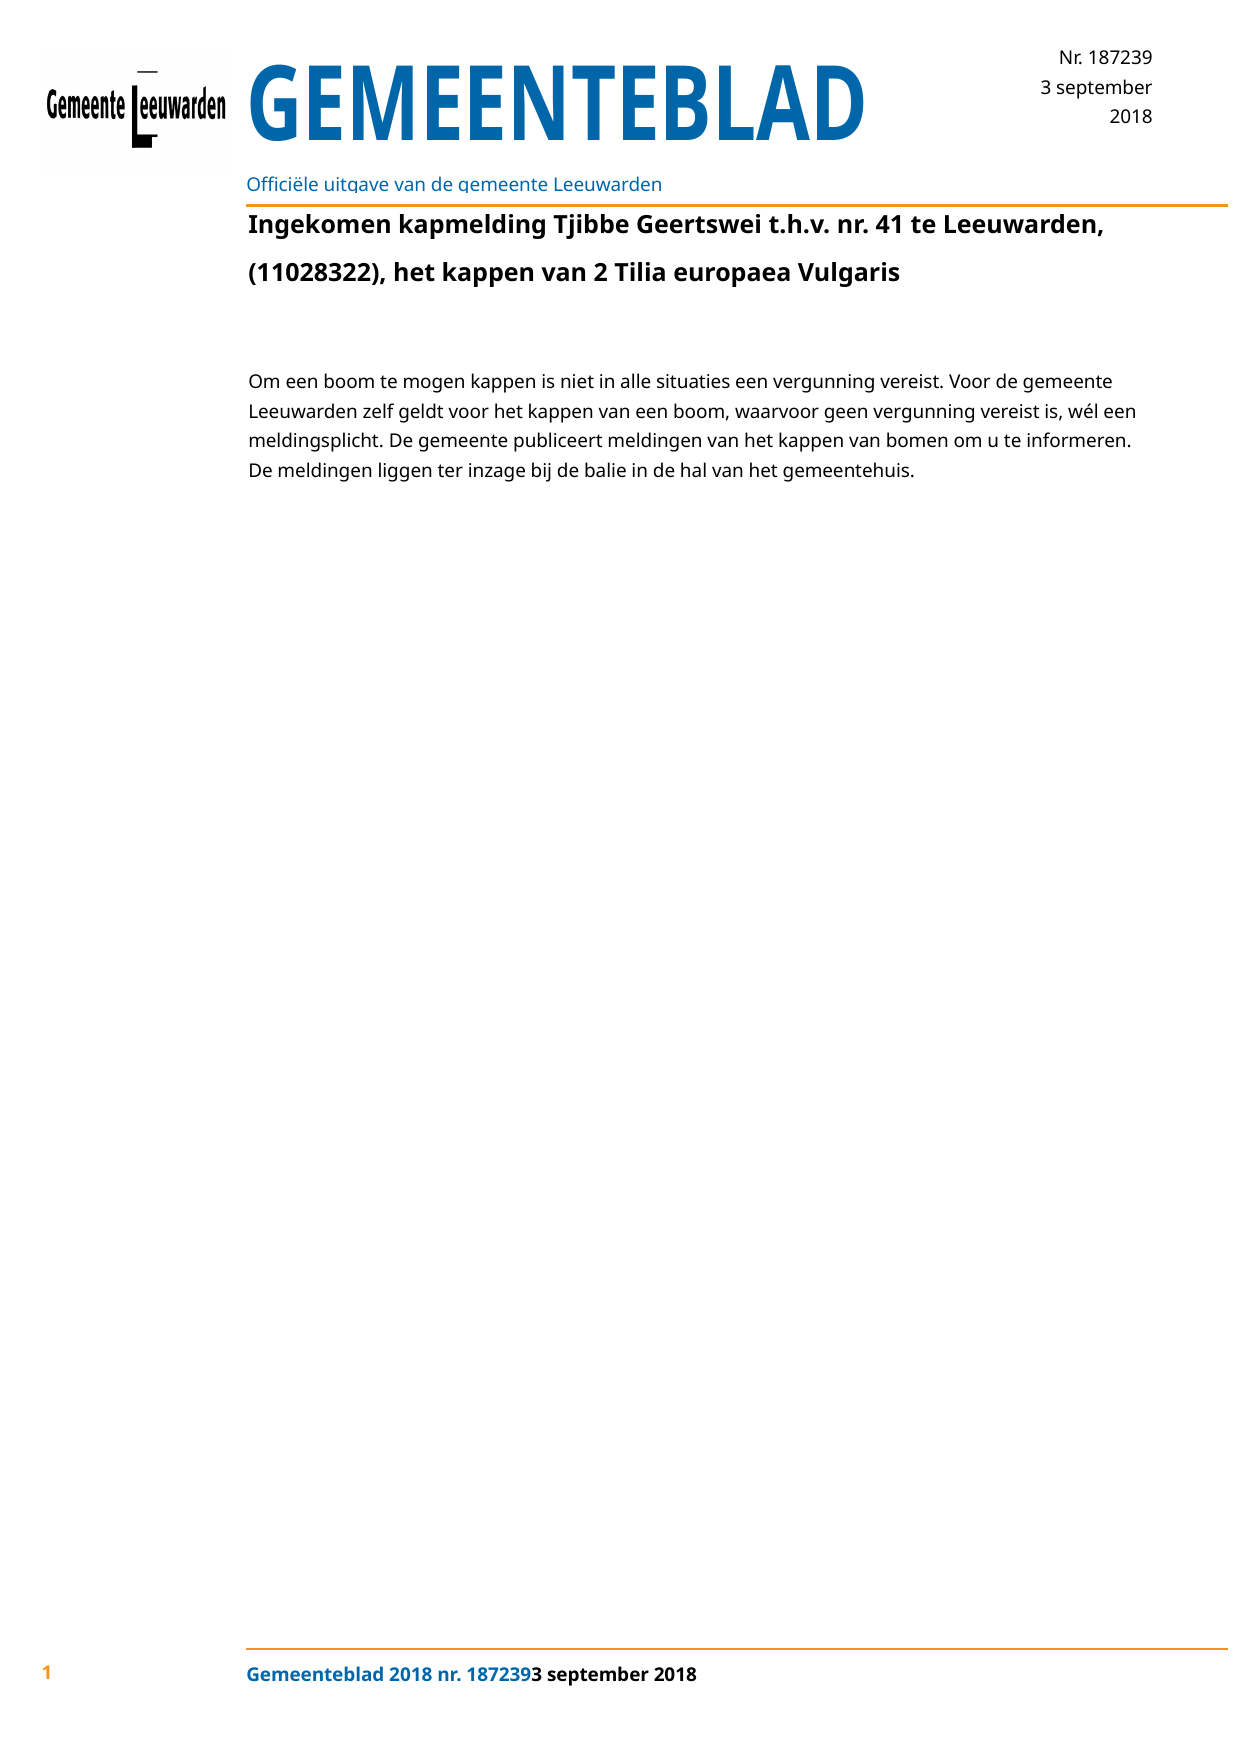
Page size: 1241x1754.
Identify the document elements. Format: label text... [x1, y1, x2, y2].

text Om een boom te mogen kappen is niet in alle situaties een vergunning vereist. Voor de gemeente Leeuwarden zelf geldt voor het kappen van een boom, waarvoor geen vergunning vereist is, wél een meldingsplicht. De gemeente publiceert meldingen van het kappen van bomen om u te informeren. De meldingen liggen ter inzage bij de balie in de hal van het gemeentehuis. [248, 368, 1152, 483]
text Ingekomen kapmelding Tjibbe Geertswei t.h.v. nr. 41 te Leeuwarden, (11028322), het kappen van 2 Tilia europaea Vulgaris [248, 207, 1152, 288]
picture [41, 47, 231, 172]
